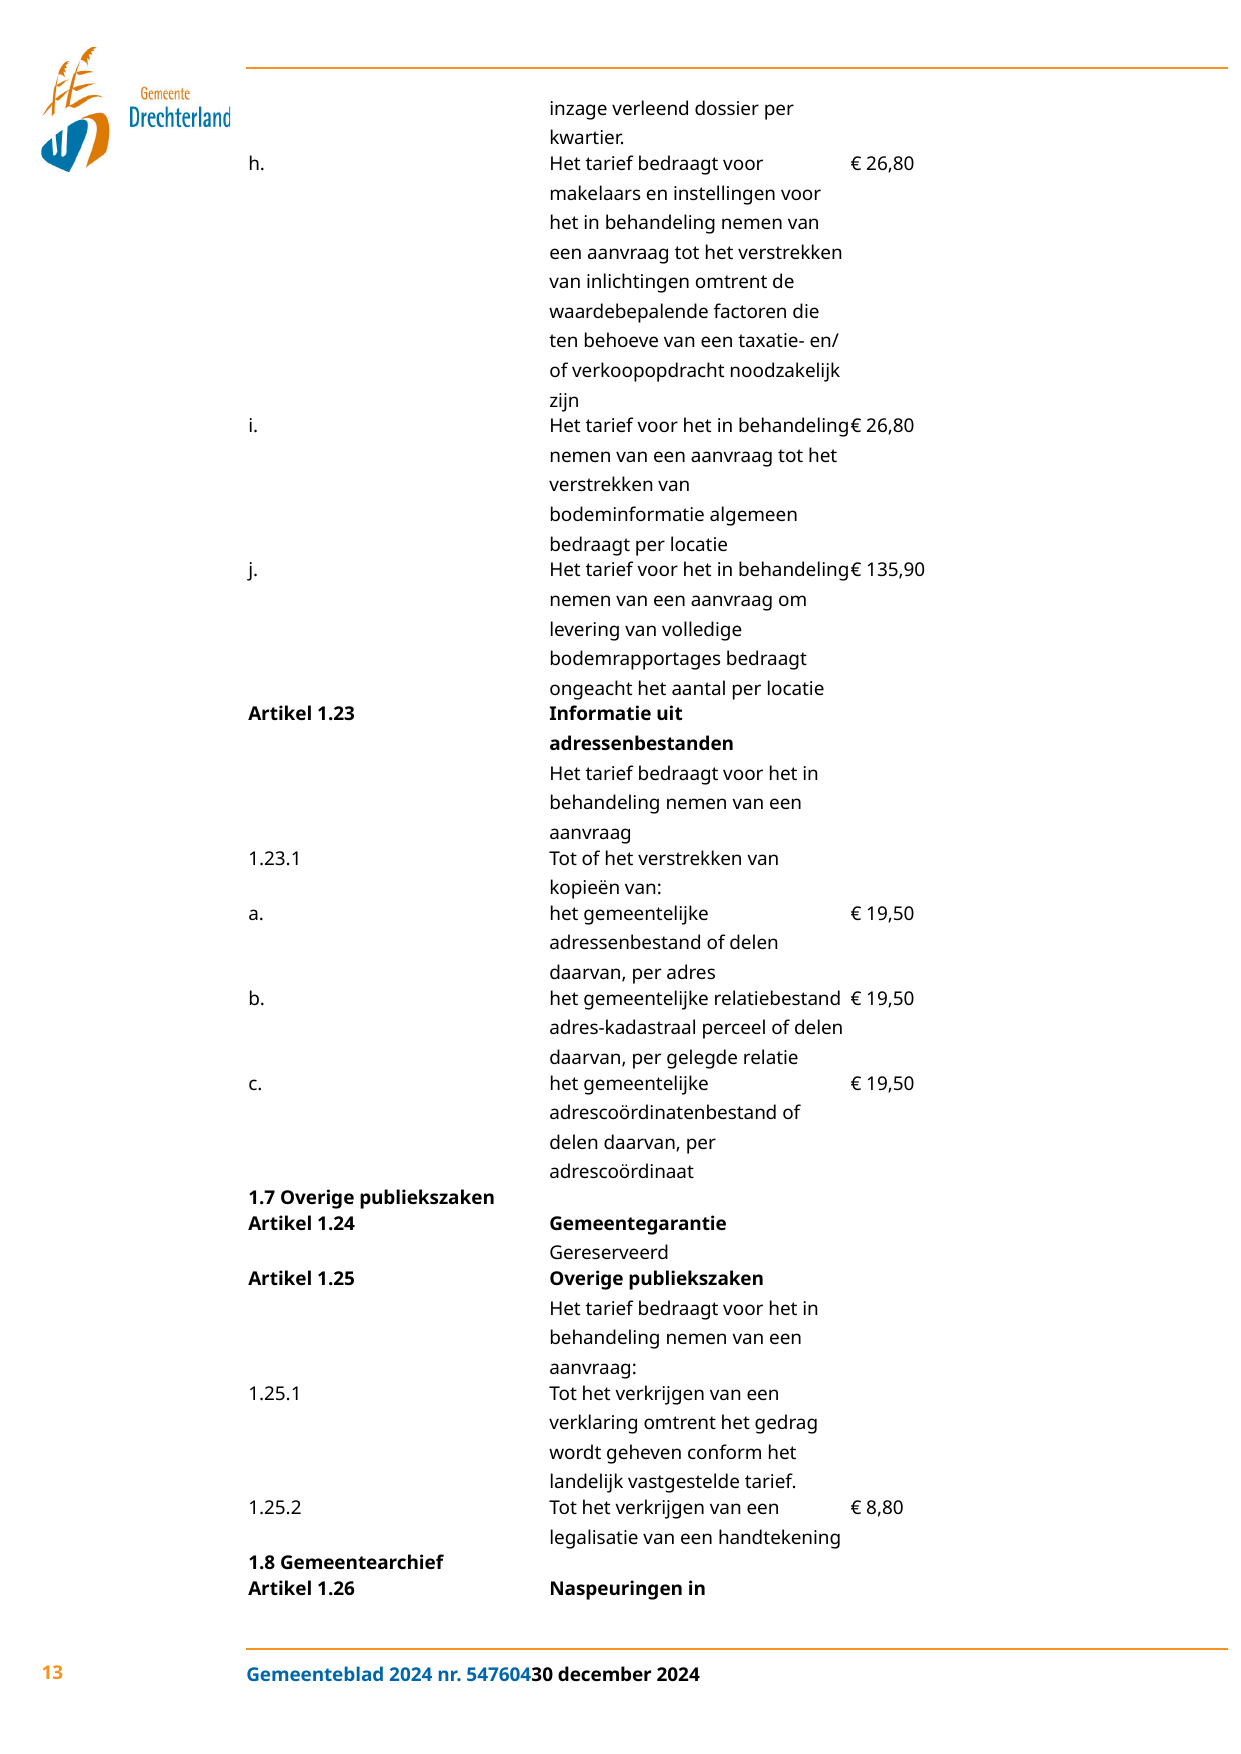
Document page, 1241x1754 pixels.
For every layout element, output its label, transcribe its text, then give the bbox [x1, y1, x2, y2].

table_cell € 19,50 [850, 1070, 1152, 1184]
table_cell j. [248, 557, 549, 701]
table_cell Het tarief voor het in behandeling nemen van een aanvraag om levering van volledige bodemrapportages bedraagt ongeacht het aantal per locatie [549, 557, 850, 701]
table_cell het gemeentelijke adressenbestand of delen daarvan, per adres [549, 900, 850, 985]
table_cell b. [248, 985, 549, 1070]
table_cell Naspeuringen in [549, 1575, 850, 1601]
picture [41, 47, 231, 172]
table_cell Het tarief bedraagt voor makelaars en instellingen voor het in behandeling nemen van een aanvraag tot het verstrekken van inlichtingen omtrent de waardebepalende factoren die ten behoeve van een taxatie- en/ of verkoopopdracht noodzakelijk zijn [549, 150, 850, 412]
table_cell Artikel 1.23 [248, 701, 549, 845]
table_cell [850, 845, 1152, 900]
table_cell [850, 1575, 1152, 1601]
table_cell Het tarief voor het in behandeling nemen van een aanvraag tot het verstrekken van bodeminformatie algemeen bedraagt per locatie [549, 413, 850, 557]
table_cell [850, 1380, 1152, 1494]
table_cell [850, 95, 1152, 150]
table_cell Gemeentegarantie Gereserveerd [549, 1210, 850, 1265]
picture [226, 115, 231, 124]
table_cell [850, 1265, 1152, 1380]
table_cell € 26,80 [850, 150, 1152, 412]
table_cell inzage verleend dossier per kwartier. [549, 95, 850, 150]
table_cell [850, 701, 1152, 845]
table_cell € 19,50 [850, 900, 1152, 985]
table_cell Tot het verkrijgen van een verklaring omtrent het gedrag wordt geheven conform het landelijk vastgestelde tarief. [549, 1380, 850, 1494]
table_cell [850, 1210, 1152, 1265]
table_cell € 26,80 [850, 413, 1152, 557]
picture [41, 158, 64, 172]
table_cell 1.8 Gemeentearchief [248, 1550, 1152, 1575]
table_cell het gemeentelijke adrescoördinatenbestand of delen daarvan, per adrescoördinaat [549, 1070, 850, 1184]
table_cell Tot het verkrijgen van een legalisatie van een handtekening [549, 1494, 850, 1549]
table_cell [248, 95, 549, 150]
table_cell Artikel 1.24 [248, 1210, 549, 1265]
table_cell Artikel 1.26 [248, 1575, 549, 1601]
table_cell 1.7 Overige publiekszaken [248, 1184, 1152, 1210]
table_cell € 8,80 [850, 1494, 1152, 1549]
table_cell € 19,50 [850, 985, 1152, 1070]
table_cell Overige publiekszaken Het tarief bedraagt voor het in behandeling nemen van een aanvraag: [549, 1265, 850, 1380]
table_cell c. [248, 1070, 549, 1184]
table_cell Tot of het verstrekken van kopieën van: [549, 845, 850, 900]
table_cell 1.23.1 [248, 845, 549, 900]
table_cell Informatie uit adressenbestanden Het tarief bedraagt voor het in behandeling nemen van een aanvraag [549, 701, 850, 845]
table_cell Artikel 1.25 [248, 1265, 549, 1380]
table_cell a. [248, 900, 549, 985]
table_cell € 135,90 [850, 557, 1152, 701]
table_cell h. [248, 150, 549, 412]
table_cell i. [248, 413, 549, 557]
table_cell 1.25.1 [248, 1380, 549, 1494]
table_cell 1.25.2 [248, 1494, 549, 1549]
table_cell het gemeentelijke relatiebestand adres-kadastraal perceel of delen daarvan, per gelegde relatie [549, 985, 850, 1070]
